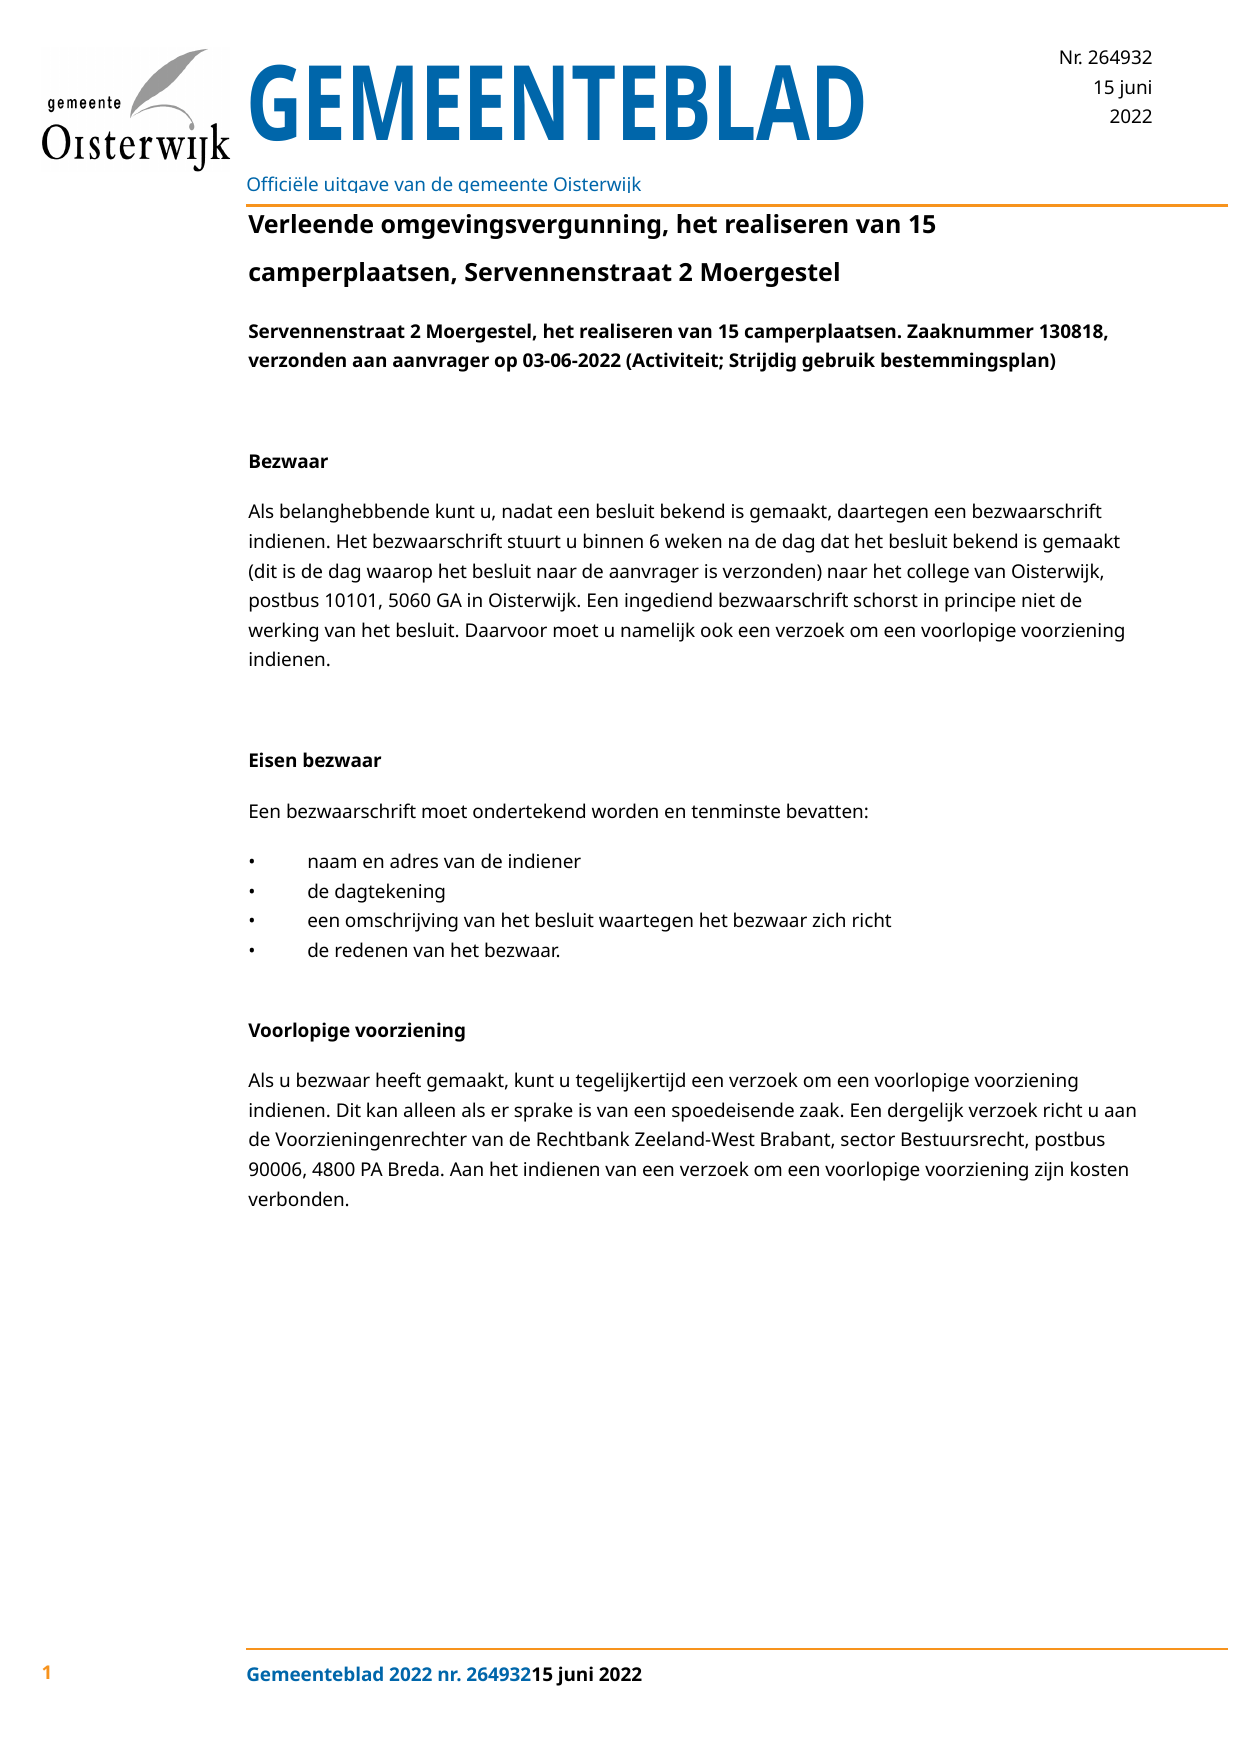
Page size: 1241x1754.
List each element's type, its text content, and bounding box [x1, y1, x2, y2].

text Verleende omgevingsvergunning, het realiseren van 15 camperplaatsen, Servennenstraat 2 Moergestel [248, 207, 1152, 288]
text Bezwaar [248, 448, 1152, 474]
text Als belanghebbende kunt u, nadat een besluit bekend is gemaakt, daartegen een bezwaarschrift indienen. Het bezwaarschrift stuurt u binnen 6 weken na de dag dat het besluit bekend is gemaakt (dit is de dag waarop het besluit naar de aanvrager is verzonden) naar het college van Oisterwijk, postbus 10101, 5060 GA in Oisterwijk. Een ingediend bezwaarschrift schorst in principe niet de werking van het besluit. Daarvoor moet u namelijk ook een verzoek om een voorlopige voorziening indienen. [248, 499, 1152, 672]
list de dagtekening [248, 878, 1152, 904]
list de redenen van het bezwaar. [248, 937, 1152, 963]
text Servennenstraat 2 Moergestel, het realiseren van 15 camperplaatsen. Zaaknummer 130818, verzonden aan aanvrager op 03-06-2022 (Activiteit; Strijdig gebruik bestemmingsplan) [248, 318, 1152, 373]
text Eisen bezwaar [248, 747, 1152, 773]
list een omschrijving van het besluit waartegen het bezwaar zich richt [248, 907, 1152, 933]
picture [41, 47, 231, 172]
text Voorlopige voorziening [248, 1017, 1152, 1043]
text Als u bezwaar heeft gemaakt, kunt u tegelijkertijd een verzoek om een voorlopige voorziening indienen. Dit kan alleen als er sprake is van een spoedeisende zaak. Een dergelijk verzoek richt u aan de Voorzieningenrechter van de Rechtbank Zeeland-West Brabant, sector Bestuursrecht, postbus 90006, 4800 PA Breda. Aan het indienen van een verzoek om een voorlopige voorziening zijn kosten verbonden. [248, 1067, 1152, 1212]
text Een bezwaarschrift moet ondertekend worden en tenminste bevatten: [248, 798, 1152, 824]
list naam en adres van de indiener [248, 848, 1152, 874]
